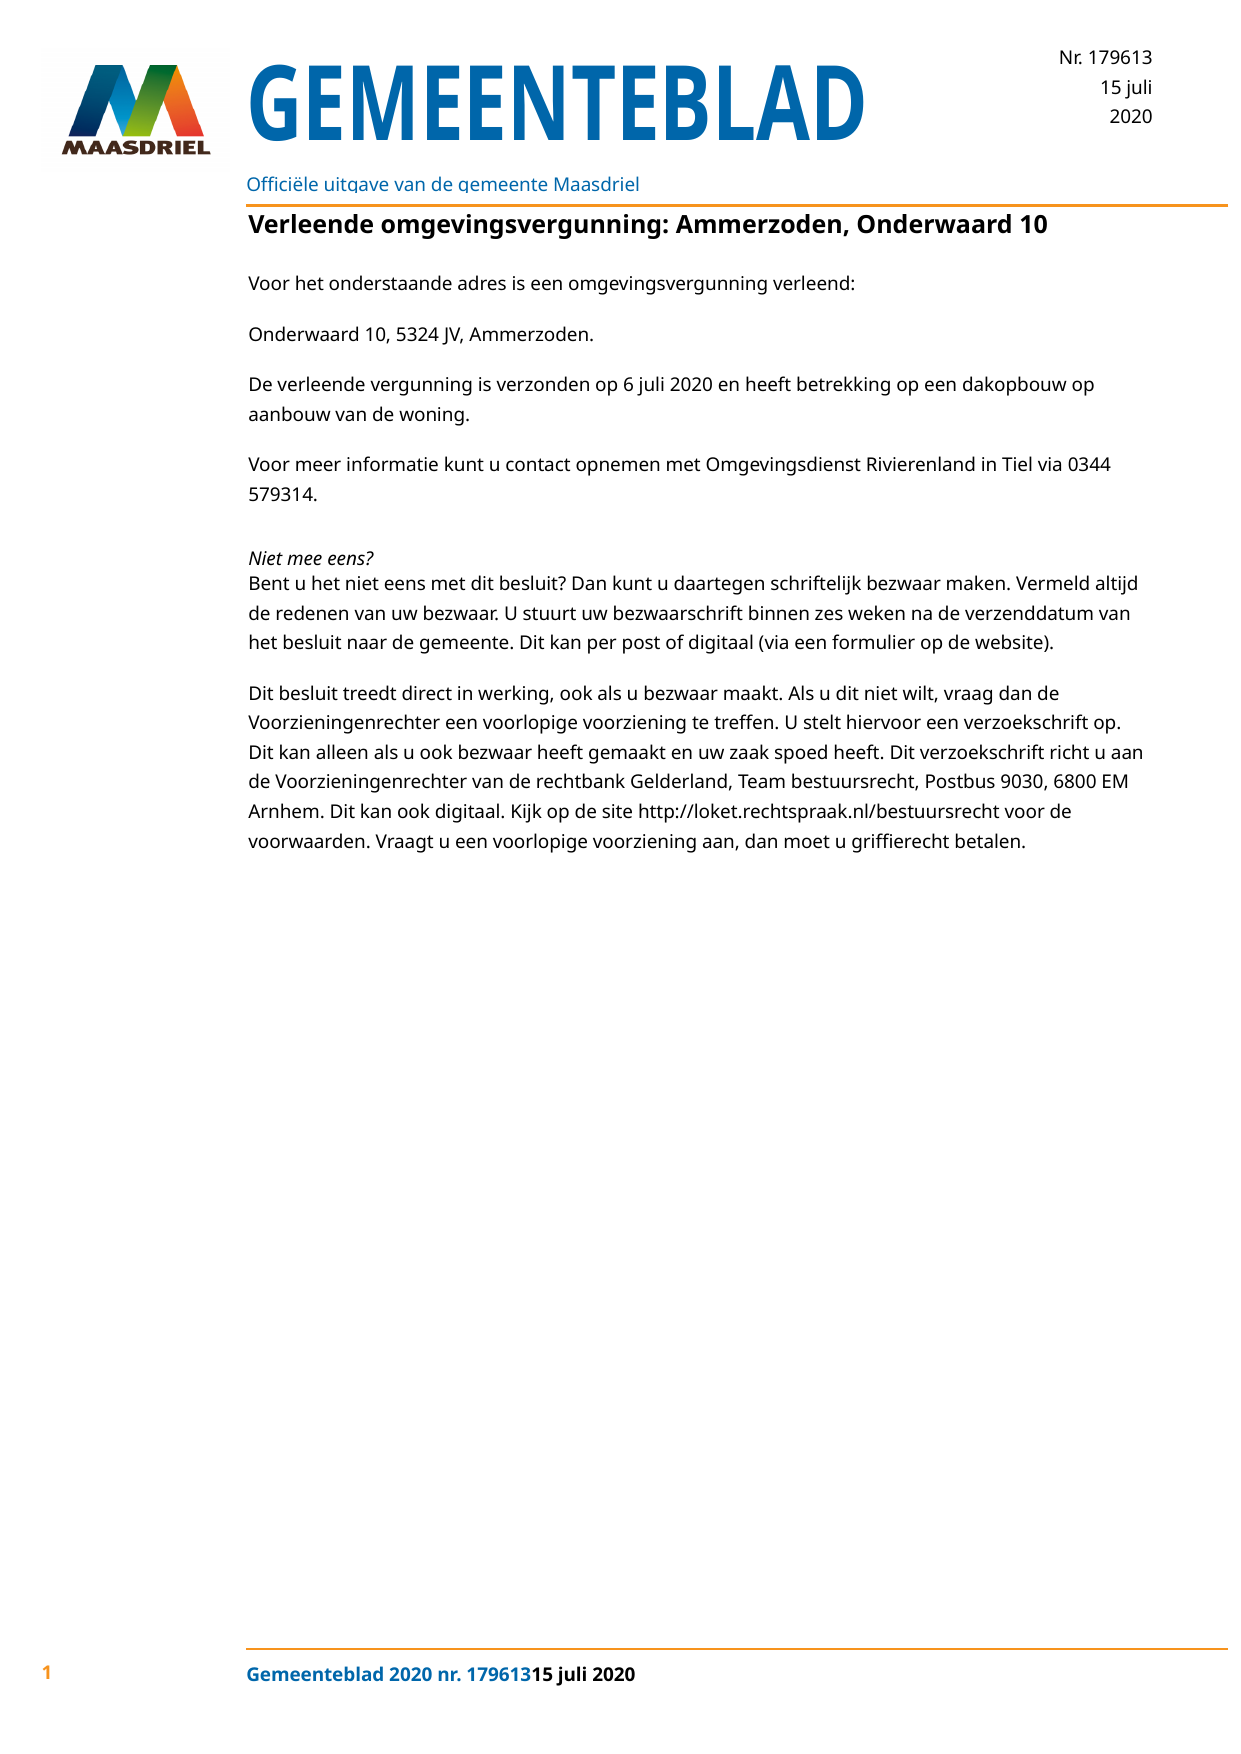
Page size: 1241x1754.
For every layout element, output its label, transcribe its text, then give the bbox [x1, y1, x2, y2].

text Dit besluit treedt direct in werking, ook als u bezwaar maakt. Als u dit niet wilt, vraag dan de Voorzieningenrechter een voorlopige voorziening te treffen. U stelt hiervoor een verzoekschrift op. Dit kan alleen als u ook bezwaar heeft gemaakt en uw zaak spoed heeft. Dit verzoekschrift richt u aan de Voorzieningenrechter van de rechtbank Gelderland, Team bestuursrecht, Postbus 9030, 6800 EM Arnhem. Dit kan ook digitaal. Kijk op de site http://loket.rechtspraak.nl/bestuursrecht voor de voorwaarden. Vraagt u een voorlopige voorziening aan, dan moet u griffierecht betalen. [248, 680, 1152, 854]
text Bent u het niet eens met dit besluit? Dan kunt u daartegen schriftelijk bezwaar maken. Vermeld altijd de redenen van uw bezwaar. U stuurt uw bezwaarschrift binnen zes weken na de verzenddatum van het besluit naar de gemeente. Dit kan per post of digitaal (via een formulier op de website). [248, 570, 1152, 655]
text Verleende omgevingsvergunning: Ammerzoden, Onderwaard 10 [248, 207, 1152, 241]
text Niet mee eens? [248, 545, 1152, 570]
picture [41, 47, 231, 172]
text De verleende vergunning is verzonden op 6 juli 2020 en heeft betrekking op een dakopbouw op aanbouw van de woning. [248, 371, 1152, 426]
text Voor meer informatie kunt u contact opnemen met Omgevingsdienst Rivierenland in Tiel via 0344 579314. [248, 451, 1152, 506]
text Voor het onderstaande adres is een omgevingsvergunning verleend: [248, 270, 1152, 296]
text Onderwaard 10, 5324 JV, Ammerzoden. [248, 321, 1152, 346]
